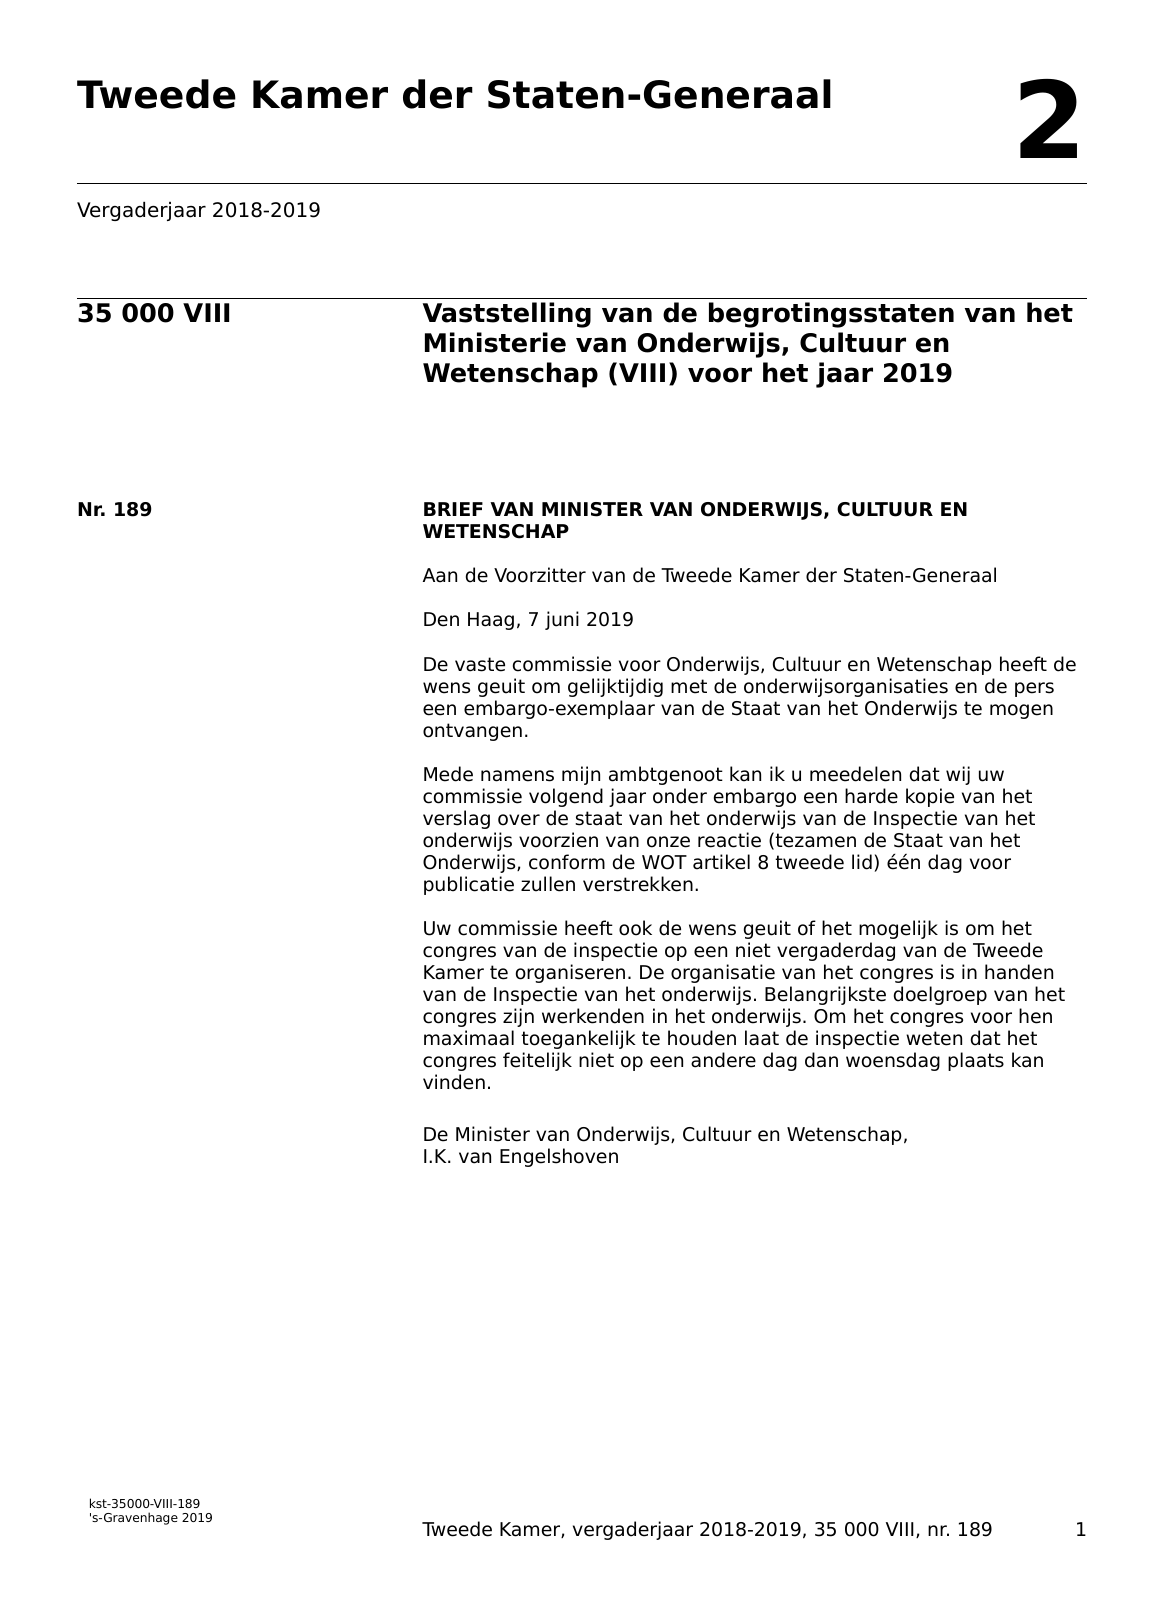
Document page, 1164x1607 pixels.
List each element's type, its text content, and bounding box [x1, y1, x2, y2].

table_header 2 [886, 59, 1087, 183]
text Aan de Voorzitter van de Tweede Kamer der Staten-Generaal [422, 565, 1087, 587]
subtitle 35 000 VIII Vaststelling van de begrotingsstaten van het Ministerie van Onderwijs, Cultuur en Wetenschap (VIII) voor het jaar 2019 [77, 299, 1087, 388]
text Den Haag, 7 juni 2019 [422, 609, 1087, 631]
table_cell Vergaderjaar 2018-2019 [77, 184, 1087, 298]
text Uw commissie heeft ook de wens geuit of het mogelijk is om het congres van de inspectie op een niet vergaderdag van de Tweede Kamer te organiseren. De organisatie van het congres is in handen van de Inspectie van het onderwijs. Belangrijkste doelgroep van het congres zijn werkenden in het onderwijs. Om het congres voor hen maximaal toegankelijk te houden laat de inspectie weten dat het congres feitelijk niet op een andere dag dan woensdag plaats kan vinden. [422, 918, 1087, 1093]
text Mede namens mijn ambtgenoot kan ik u meedelen dat wij uw commissie volgend jaar onder embargo een harde kopie van het verslag over de staat van het onderwijs van de Inspectie van het onderwijs voorzien van onze reactie (tezamen de Staat van het Onderwijs, conform de WOT artikel 8 tweede lid) één dag voor publicatie zullen verstrekken. [422, 764, 1087, 896]
text kst-35000-VIII-189 [88, 1497, 323, 1511]
text De vaste commissie voor Onderwijs, Cultuur en Wetenschap heeft de wens geuit om gelijktijdig met de onderwijsorganisaties en de pers een embargo-exemplaar van de Staat van het Onderwijs te mogen ontvangen. [422, 653, 1087, 741]
subtitle Nr. 189 BRIEF VAN MINISTER VAN ONDERWIJS, CULTUUR EN WETENSCHAP [77, 499, 1087, 543]
table_header Tweede Kamer der Staten-Generaal [77, 59, 886, 183]
text De Minister van Onderwijs, Cultuur en Wetenschap, I.K. van Engelshoven [422, 1123, 1087, 1167]
text 's-Gravenhage 2019 [88, 1511, 323, 1525]
